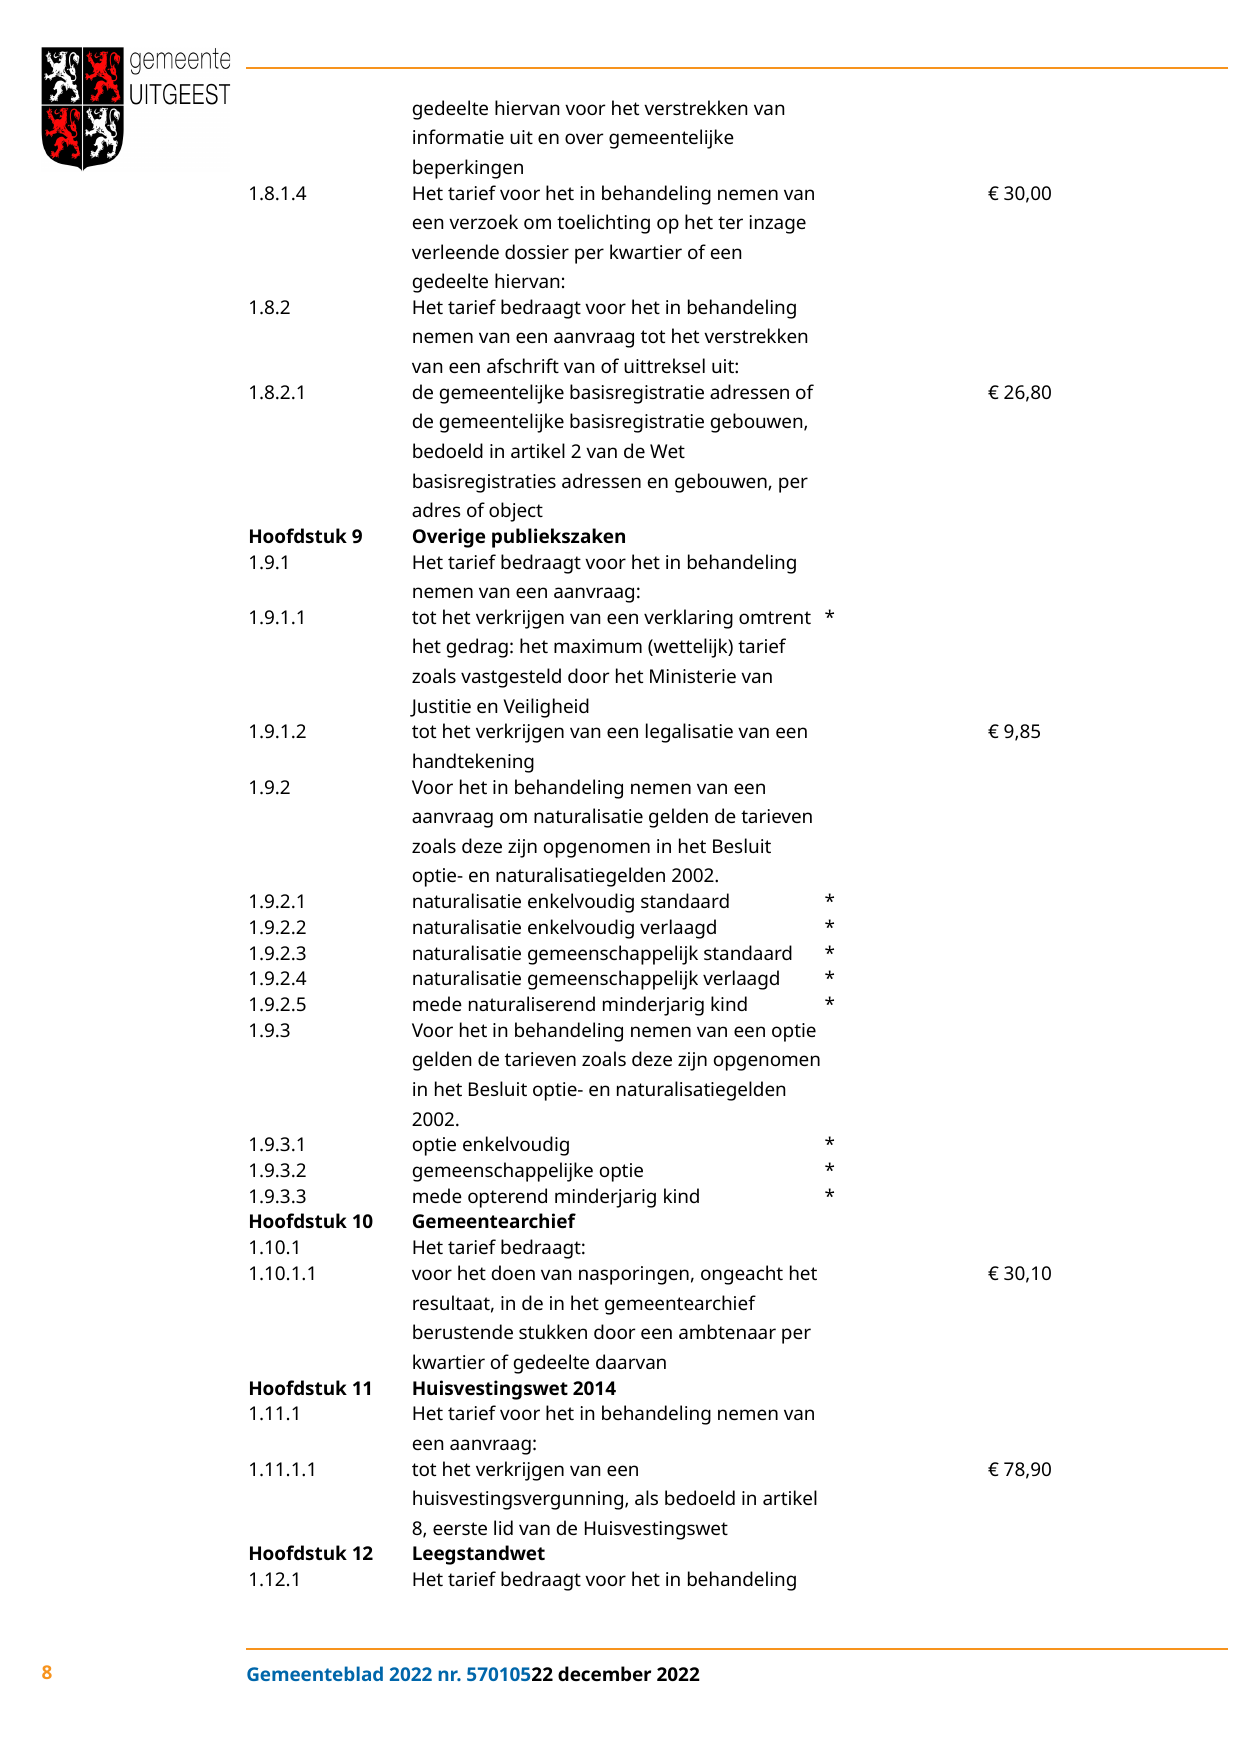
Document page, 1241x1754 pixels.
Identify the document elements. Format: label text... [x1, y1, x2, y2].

table_cell [824, 180, 988, 294]
table_cell 1.9.3.3 [248, 1183, 412, 1209]
table_cell 1.8.2.1 [248, 379, 412, 523]
table_cell * [824, 1157, 988, 1183]
table_cell Het tarief voor het in behandeling nemen van een aanvraag: [412, 1400, 824, 1456]
table_cell [988, 1541, 1152, 1566]
table_cell [988, 549, 1152, 604]
table_cell Hoofdstuk 9 [248, 523, 412, 549]
table_cell [988, 1566, 1152, 1592]
table_cell [988, 1132, 1152, 1157]
table_cell 1.8.1.4 [248, 180, 412, 294]
table_cell mede naturaliserend minderjarig kind [412, 991, 824, 1017]
table_cell * [824, 914, 988, 940]
table_cell 1.9.3.2 [248, 1157, 412, 1183]
table_cell € 30,10 [988, 1260, 1152, 1375]
table_cell 1.9.1 [248, 549, 412, 604]
table_cell Het tarief bedraagt voor het in behandeling [412, 1566, 824, 1592]
table_cell [988, 1183, 1152, 1209]
table_cell Hoofdstuk 10 [248, 1209, 412, 1234]
table_cell [824, 549, 988, 604]
table_cell Hoofdstuk 12 [248, 1541, 412, 1566]
table_cell [824, 1260, 988, 1375]
table_cell [824, 774, 988, 888]
table_cell tot het verkrijgen van een verklaring omtrent het gedrag: het maximum (wettelijk) tarief zoals vastgesteld door het Ministerie van Justitie en Veiligheid [412, 604, 824, 719]
table_cell [824, 1209, 988, 1234]
table_cell 1.9.2.5 [248, 991, 412, 1017]
table_cell * [824, 1183, 988, 1209]
table_cell mede opterend minderjarig kind [412, 1183, 824, 1209]
table_cell Voor het in behandeling nemen van een optie gelden de tarieven zoals deze zijn opgenomen in het Besluit optie- en naturalisatiegelden 2002. [412, 1017, 824, 1132]
table_cell 1.11.1.1 [248, 1456, 412, 1541]
table_cell Leegstandwet [412, 1541, 824, 1566]
table_cell [988, 1235, 1152, 1260]
table_cell [988, 95, 1152, 180]
table_cell [824, 1566, 988, 1592]
table_cell [248, 95, 412, 180]
table_cell tot het verkrijgen van een legalisatie van een handtekening [412, 719, 824, 774]
table_cell [988, 966, 1152, 991]
table_cell * [824, 966, 988, 991]
table_cell [824, 1400, 988, 1456]
table_cell Het tarief bedraagt voor het in behandeling nemen van een aanvraag tot het verstrekken van een afschrift van of uittreksel uit: [412, 294, 824, 379]
table_cell 1.9.1.1 [248, 604, 412, 719]
table_cell [988, 914, 1152, 940]
table_cell [824, 1017, 988, 1132]
table_cell tot het verkrijgen van een huisvestingsvergunning, als bedoeld in artikel 8, eerste lid van de Huisvestingswet [412, 1456, 824, 1541]
table_cell 1.9.2.2 [248, 914, 412, 940]
table_cell gemeenschappelijke optie [412, 1157, 824, 1183]
table_cell 1.9.2 [248, 774, 412, 888]
table_cell * [824, 991, 988, 1017]
table_cell 1.9.2.1 [248, 889, 412, 914]
table_cell [824, 1541, 988, 1566]
table_cell 1.9.2.3 [248, 940, 412, 966]
table_cell Gemeentearchief [412, 1209, 824, 1234]
table_cell 1.9.3.1 [248, 1132, 412, 1157]
table_cell € 9,85 [988, 719, 1152, 774]
table_cell [824, 1235, 988, 1260]
table_cell Hoofdstuk 11 [248, 1375, 412, 1400]
table_cell [988, 889, 1152, 914]
table_cell [988, 940, 1152, 966]
table_cell 1.9.1.2 [248, 719, 412, 774]
table_cell [824, 1456, 988, 1541]
table_cell [988, 1017, 1152, 1132]
table_cell 1.12.1 [248, 1566, 412, 1592]
table_cell Het tarief bedraagt: [412, 1235, 824, 1260]
table_cell [988, 774, 1152, 888]
table_cell [988, 1375, 1152, 1400]
table_cell [988, 1157, 1152, 1183]
table_cell naturalisatie enkelvoudig verlaagd [412, 914, 824, 940]
table_cell Het tarief voor het in behandeling nemen van een verzoek om toelichting op het ter inzage verleende dossier per kwartier of een gedeelte hiervan: [412, 180, 824, 294]
table_cell [988, 1209, 1152, 1234]
table_cell [988, 523, 1152, 549]
table_cell [824, 379, 988, 523]
table_cell [988, 991, 1152, 1017]
table_cell [824, 1375, 988, 1400]
table_cell * [824, 604, 988, 719]
table_cell 1.10.1 [248, 1235, 412, 1260]
table_cell Overige publiekszaken [412, 523, 824, 549]
table_cell [988, 294, 1152, 379]
table_cell € 30,00 [988, 180, 1152, 294]
table_cell [824, 719, 988, 774]
table_cell € 78,90 [988, 1456, 1152, 1541]
table_cell 1.11.1 [248, 1400, 412, 1456]
table_cell [824, 523, 988, 549]
table_cell [824, 294, 988, 379]
table_cell 1.8.2 [248, 294, 412, 379]
table_cell * [824, 1132, 988, 1157]
table_cell [988, 1400, 1152, 1456]
table_cell gedeelte hiervan voor het verstrekken van informatie uit en over gemeentelijke beperkingen [412, 95, 824, 180]
table_cell voor het doen van nasporingen, ongeacht het resultaat, in de in het gemeentearchief berustende stukken door een ambtenaar per kwartier of gedeelte daarvan [412, 1260, 824, 1375]
table_cell 1.10.1.1 [248, 1260, 412, 1375]
table_cell Voor het in behandeling nemen van een aanvraag om naturalisatie gelden de tarieven zoals deze zijn opgenomen in het Besluit optie- en naturalisatiegelden 2002. [412, 774, 824, 888]
table_cell Het tarief bedraagt voor het in behandeling nemen van een aanvraag: [412, 549, 824, 604]
picture [41, 47, 231, 172]
table_cell € 26,80 [988, 379, 1152, 523]
table_cell [988, 604, 1152, 719]
table_cell 1.9.2.4 [248, 966, 412, 991]
table_cell naturalisatie gemeenschappelijk verlaagd [412, 966, 824, 991]
table_cell naturalisatie gemeenschappelijk standaard [412, 940, 824, 966]
table_cell 1.9.3 [248, 1017, 412, 1132]
table_cell * [824, 940, 988, 966]
table_cell optie enkelvoudig [412, 1132, 824, 1157]
table_cell * [824, 889, 988, 914]
table_cell de gemeentelijke basisregistratie adressen of de gemeentelijke basisregistratie gebouwen, bedoeld in artikel 2 van de Wet basisregistraties adressen en gebouwen, per adres of object [412, 379, 824, 523]
table_cell Huisvestingswet 2014 [412, 1375, 824, 1400]
table_cell naturalisatie enkelvoudig standaard [412, 889, 824, 914]
table_cell [824, 95, 988, 180]
